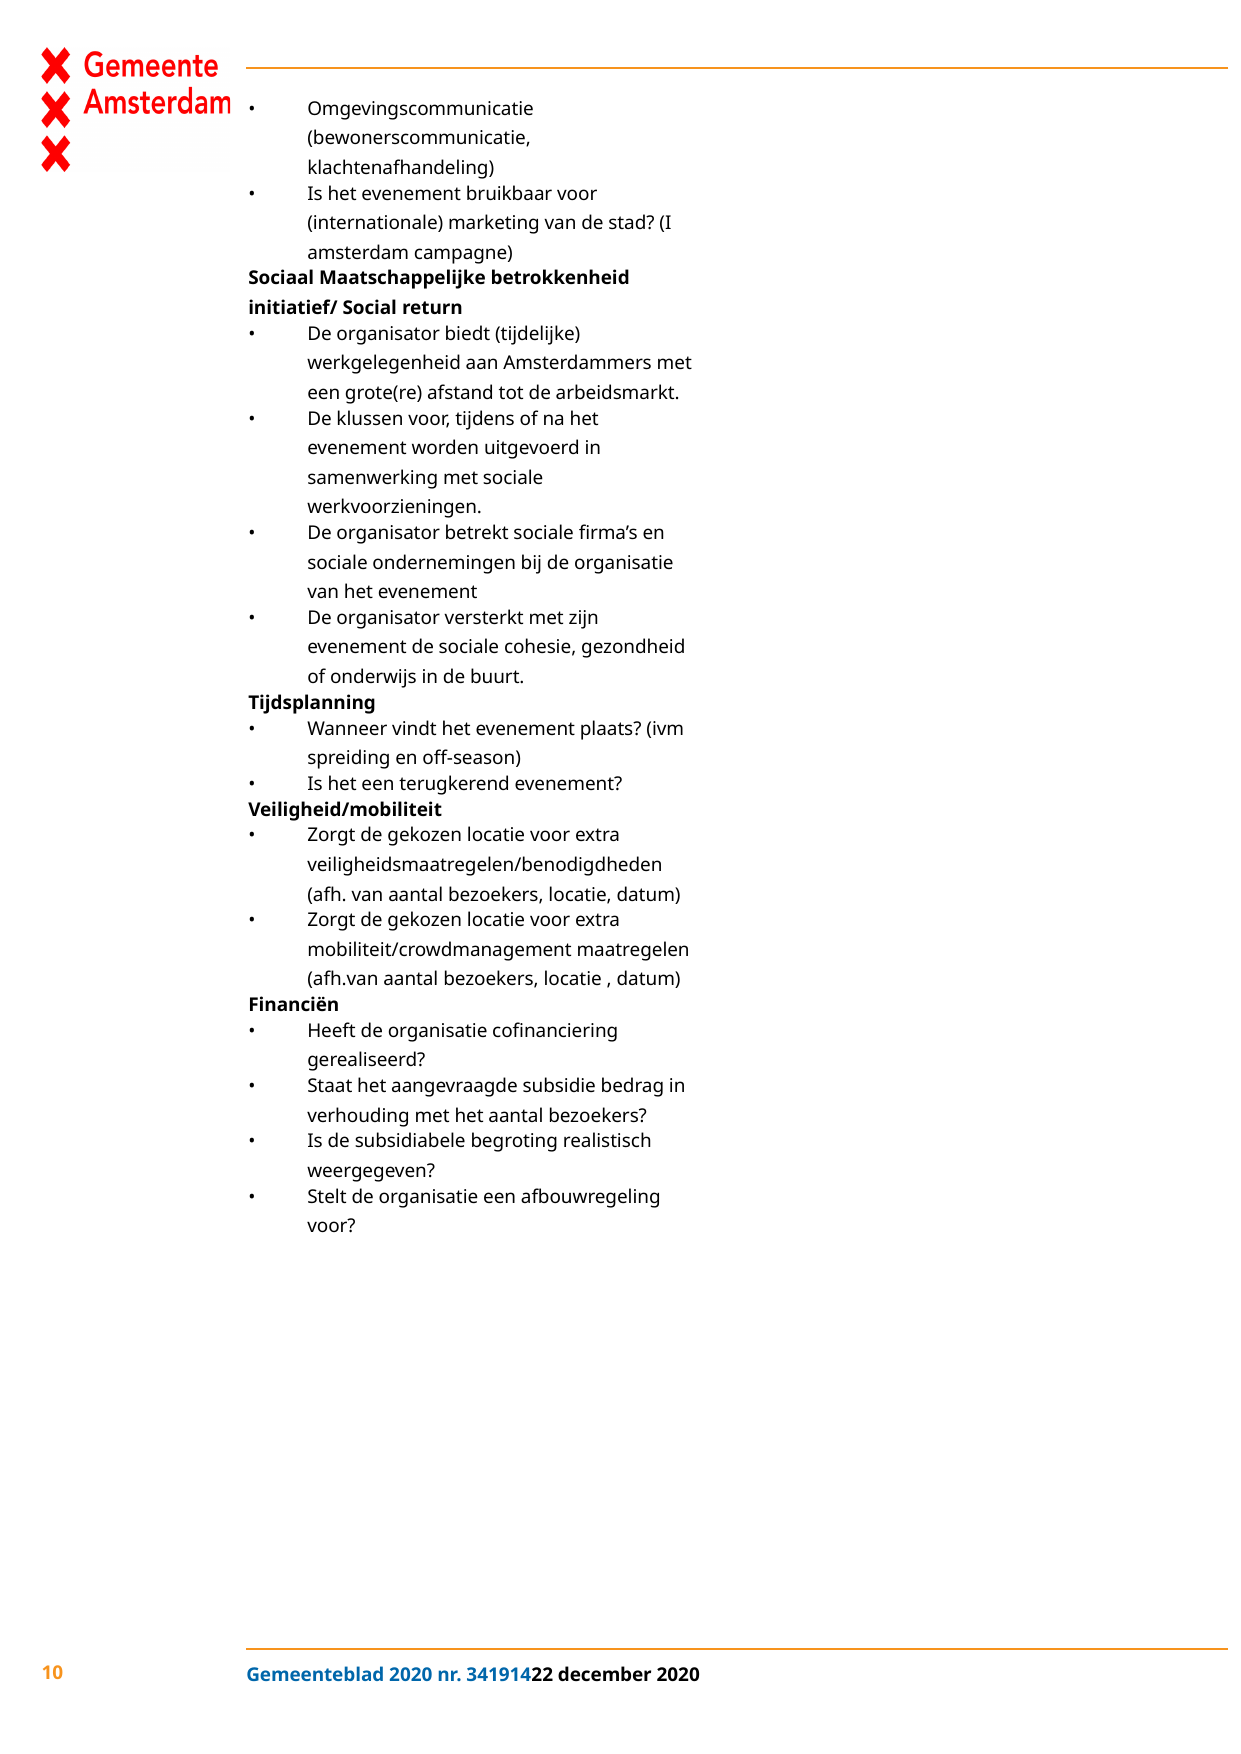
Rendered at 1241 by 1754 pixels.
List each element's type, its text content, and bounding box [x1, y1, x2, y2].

table_cell [1000, 1128, 1152, 1183]
table_cell Omgevingscommunicatie (bewonerscommunicatie, klachtenafhandeling) [248, 95, 696, 180]
table_cell [696, 770, 848, 796]
table_cell [1000, 1017, 1152, 1072]
table_cell [1000, 991, 1152, 1017]
table_cell [696, 1128, 848, 1183]
table_cell [848, 715, 1000, 770]
table_cell [1000, 1073, 1152, 1128]
table_cell Staat het aangevraagde subsidie bedrag in verhouding met het aantal bezoekers? [248, 1073, 696, 1128]
table_cell [848, 519, 1000, 604]
table_cell [696, 405, 848, 519]
table_cell [696, 796, 848, 822]
table_cell [848, 95, 1000, 180]
table_cell [1000, 1183, 1152, 1238]
table_cell [1000, 95, 1152, 180]
table_cell Is het een terugkerend evenement? [248, 770, 696, 796]
table_cell De organisator versterkt met zijn evenement de sociale cohesie, gezondheid of onderwijs in de buurt. [248, 604, 696, 689]
table_cell Financiën [248, 991, 696, 1017]
table_cell [848, 991, 1000, 1017]
table_cell [1000, 265, 1152, 320]
table_cell [848, 320, 1000, 405]
table_cell [696, 689, 848, 715]
table_cell Heeft de organisatie cofinanciering gerealiseerd? [248, 1017, 696, 1072]
table_cell [848, 1017, 1000, 1072]
table_cell [1000, 796, 1152, 822]
table_cell [696, 95, 848, 180]
picture [41, 47, 231, 172]
table_cell [848, 822, 1000, 906]
table_cell [696, 822, 848, 906]
table_cell [696, 265, 848, 320]
table_cell [848, 604, 1000, 689]
table_cell [848, 180, 1000, 264]
table_cell [1000, 320, 1152, 405]
table_cell Zorgt de gekozen locatie voor extra veiligheidsmaatregelen/benodigdheden (afh. van aantal bezoekers, locatie, datum) [248, 822, 696, 906]
table_cell [848, 770, 1000, 796]
table_cell [848, 796, 1000, 822]
table_cell [848, 689, 1000, 715]
table_cell Wanneer vindt het evenement plaats? (ivm spreiding en off-season) [248, 715, 696, 770]
table_cell Veiligheid/mobiliteit [248, 796, 696, 822]
table_cell De organisator biedt (tijdelijke) werkgelegenheid aan Amsterdammers met een grote(re) afstand tot de arbeidsmarkt. [248, 320, 696, 405]
table_cell [848, 1128, 1000, 1183]
table_cell Is het evenement bruikbaar voor (internationale) marketing van de stad? (I amsterdam campagne) [248, 180, 696, 264]
table_cell [1000, 604, 1152, 689]
table_cell [696, 519, 848, 604]
table_cell [696, 906, 848, 991]
table_cell Is de subsidiabele begroting realistisch weergegeven? [248, 1128, 696, 1183]
table_cell [696, 715, 848, 770]
table_cell [696, 1073, 848, 1128]
table_cell [1000, 519, 1152, 604]
table_cell [1000, 180, 1152, 264]
table_cell [696, 180, 848, 264]
table_cell [1000, 715, 1152, 770]
table_cell [696, 604, 848, 689]
table_cell [696, 1183, 848, 1238]
table_cell De klussen voor, tijdens of na het evenement worden uitgevoerd in samenwerking met sociale werkvoorzieningen. [248, 405, 696, 519]
table_cell [848, 1073, 1000, 1128]
table_cell [1000, 689, 1152, 715]
table_cell [1000, 822, 1152, 906]
table_cell [1000, 906, 1152, 991]
table_cell [848, 1183, 1000, 1238]
table_cell De organisator betrekt sociale firma’s en sociale ondernemingen bij de organisatie van het evenement [248, 519, 696, 604]
table_cell [848, 906, 1000, 991]
table_cell Tijdsplanning [248, 689, 696, 715]
table_cell [696, 1017, 848, 1072]
table_cell [696, 991, 848, 1017]
table_cell [848, 265, 1000, 320]
table_cell [696, 320, 848, 405]
table_cell Stelt de organisatie een afbouwregeling voor? [248, 1183, 696, 1238]
table_cell Sociaal Maatschappelijke betrokkenheid initiatief/ Social return [248, 265, 696, 320]
table_cell [848, 405, 1000, 519]
table_cell [1000, 770, 1152, 796]
table_cell [1000, 405, 1152, 519]
table_cell Zorgt de gekozen locatie voor extra mobiliteit/crowdmanagement maatregelen (afh.van aantal bezoekers, locatie , datum) [248, 906, 696, 991]
